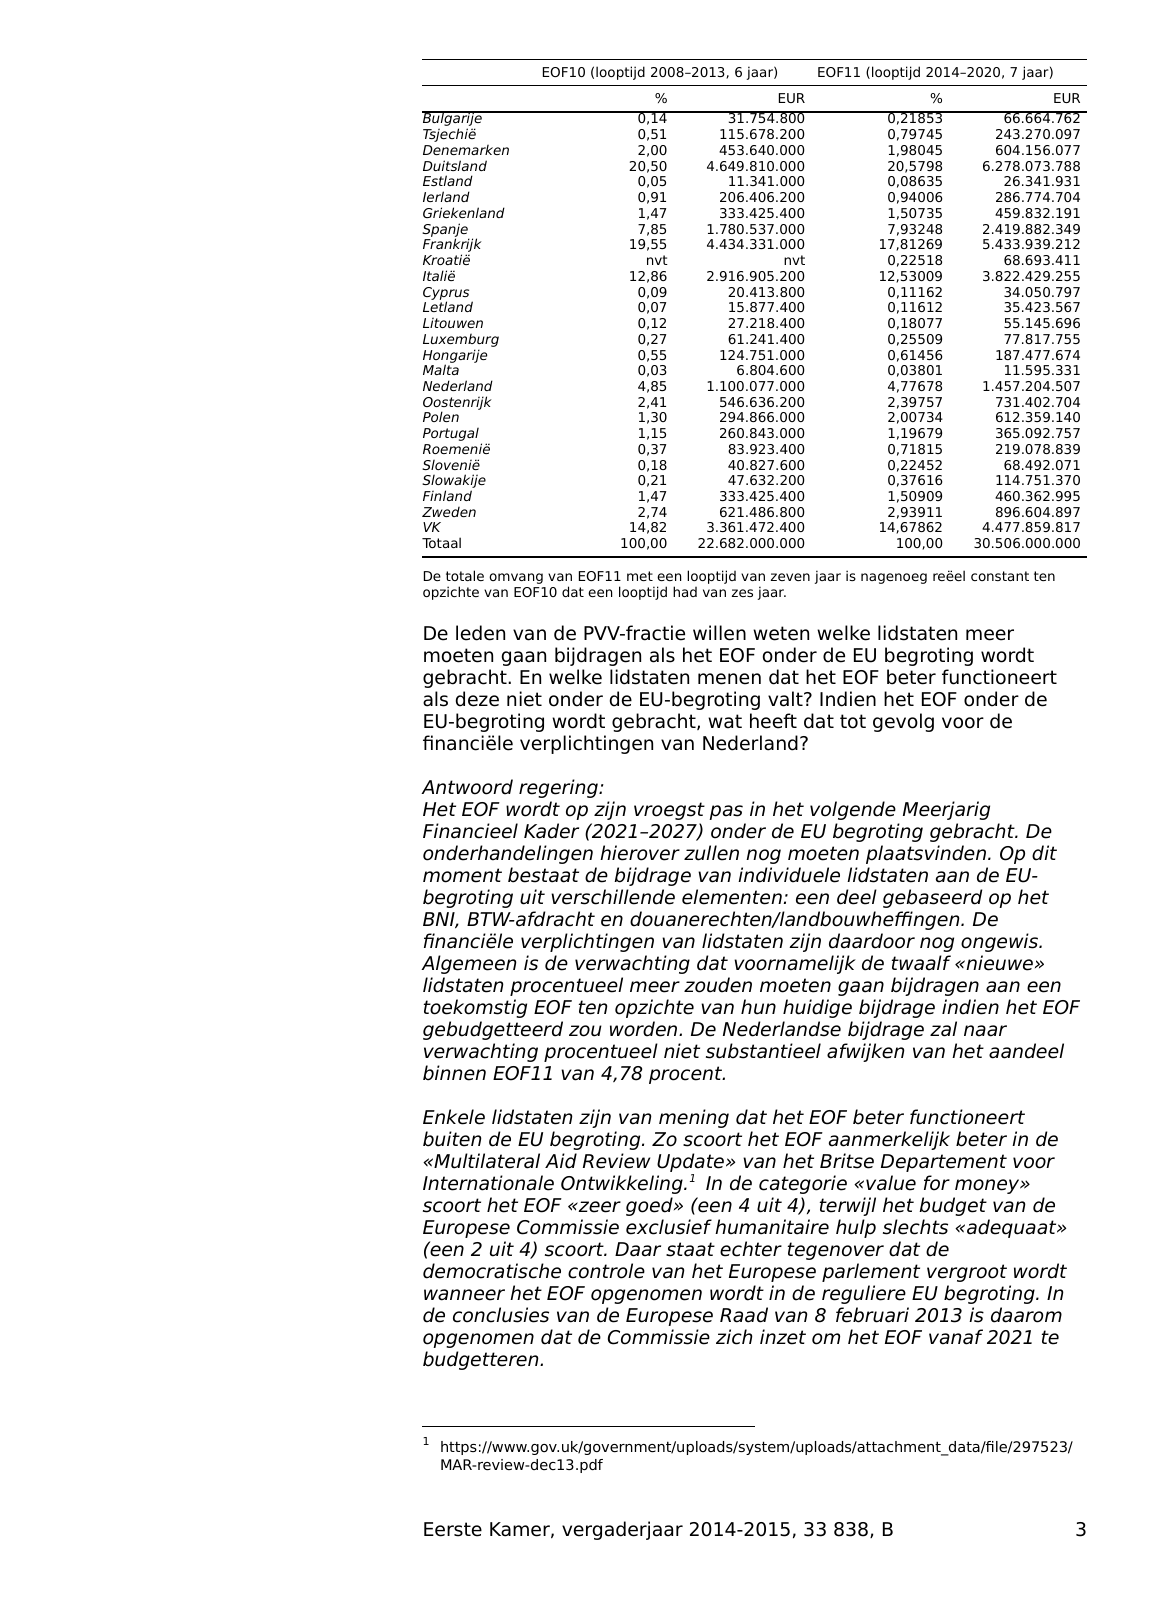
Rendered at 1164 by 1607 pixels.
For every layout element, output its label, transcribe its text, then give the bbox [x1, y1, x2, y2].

table_cell 0,71815 [811, 442, 949, 457]
table_cell 3.822.429.255 [949, 269, 1087, 284]
table_cell 66.664.762 [949, 113, 1087, 127]
table_cell 47.632.200 [673, 473, 811, 489]
table_cell 0,12 [535, 316, 673, 332]
table_cell 6.278.073.788 [949, 159, 1087, 174]
table_cell 1,50909 [811, 489, 949, 504]
table_cell 1.457.204.507 [949, 379, 1087, 394]
table_cell 0,61456 [811, 347, 949, 363]
table_cell Zweden [422, 505, 535, 520]
table_cell Griekenland [422, 206, 535, 221]
table_cell 731.402.704 [949, 395, 1087, 410]
table_cell Spanje [422, 221, 535, 237]
table_cell Malta [422, 363, 535, 379]
table_header EOF10 (looptijd 2008–2013, 6 jaar) [535, 60, 811, 85]
table_cell 17,81269 [811, 237, 949, 253]
table_cell 0,07 [535, 300, 673, 316]
table_cell Duitsland [422, 159, 535, 174]
table_cell Nederland [422, 379, 535, 394]
table_cell 0,37616 [811, 473, 949, 489]
table_cell Kroatië [422, 253, 535, 269]
table_cell Denemarken [422, 143, 535, 158]
table_cell Litouwen [422, 316, 535, 332]
table_cell 115.678.200 [673, 127, 811, 143]
table_cell 14,67862 [811, 520, 949, 536]
table_cell 0,91 [535, 190, 673, 206]
table_cell 4.477.859.817 [949, 520, 1087, 536]
table_cell 0,22452 [811, 458, 949, 473]
table_cell 243.270.097 [949, 127, 1087, 143]
table_cell 0,14 [535, 113, 673, 127]
table_cell 1,47 [535, 206, 673, 221]
table_cell 11.341.000 [673, 174, 811, 190]
table_cell 34.050.797 [949, 284, 1087, 300]
table_cell 1,98045 [811, 143, 949, 158]
table_cell 31.754.800 [673, 113, 811, 127]
table_cell 35.423.567 [949, 300, 1087, 316]
table_cell Bulgarije [422, 113, 535, 127]
table_cell 333.425.400 [673, 206, 811, 221]
table_cell 187.477.674 [949, 347, 1087, 363]
table_cell Finland [422, 489, 535, 504]
table_cell Luxemburg [422, 332, 535, 347]
table_cell 2.916.905.200 [673, 269, 811, 284]
table_cell 2,39757 [811, 395, 949, 410]
table_cell 2,41 [535, 395, 673, 410]
table_cell 0,25509 [811, 332, 949, 347]
table_cell nvt [535, 253, 673, 269]
table_cell 83.923.400 [673, 442, 811, 457]
table_cell 0,11162 [811, 284, 949, 300]
table_cell 2,74 [535, 505, 673, 520]
table_cell 0,18077 [811, 316, 949, 332]
table_cell 219.078.839 [949, 442, 1087, 457]
table_cell 27.218.400 [673, 316, 811, 332]
table_cell 15.877.400 [673, 300, 811, 316]
table_cell 4,77678 [811, 379, 949, 394]
table_cell Italië [422, 269, 535, 284]
table_cell 4.434.331.000 [673, 237, 811, 253]
table_cell 612.359.140 [949, 410, 1087, 426]
table_cell 1.100.077.000 [673, 379, 811, 394]
table_cell 2,00 [535, 143, 673, 158]
table_cell 7,85 [535, 221, 673, 237]
table_cell 61.241.400 [673, 332, 811, 347]
table_cell 621.486.800 [673, 505, 811, 520]
table_cell 0,05 [535, 174, 673, 190]
table_cell 1,50735 [811, 206, 949, 221]
table_cell 0,03801 [811, 363, 949, 379]
table_cell EUR [673, 86, 811, 111]
table_cell 114.751.370 [949, 473, 1087, 489]
table_cell 6.804.600 [673, 363, 811, 379]
table_cell [422, 86, 535, 111]
table_cell 0,94006 [811, 190, 949, 206]
table_cell 546.636.200 [673, 395, 811, 410]
table_cell De totale omvang van EOF11 met een looptijd van zeven jaar is nagenoeg reëel constant ten opzichte van EOF10 dat een looptijd had van zes jaar. [422, 558, 1087, 601]
table_cell Tsjechië [422, 127, 535, 143]
table_cell 124.751.000 [673, 347, 811, 363]
table_cell 0,55 [535, 347, 673, 363]
table_cell 0,09 [535, 284, 673, 300]
table_cell nvt [673, 253, 811, 269]
table_cell 1.780.537.000 [673, 221, 811, 237]
table_cell 77.817.755 [949, 332, 1087, 347]
table_cell 20,5798 [811, 159, 949, 174]
table_cell 2,93911 [811, 505, 949, 520]
table_cell 460.362.995 [949, 489, 1087, 504]
text Enkele lidstaten zijn van mening dat het EOF beter functioneert buiten de EU begroting. Zo scoort het EOF aanmerkelijk beter in de «Multilateral Aid Review Update» van het Britse Departement voor Internationale Ontwikkeling. In de categorie «value for money» scoort het EOF «zeer goed» (een 4 uit 4), terwijl het budget van de Europese Commissie exclusief humanitaire hulp slechts «adequaat» (een 2 uit 4) scoort. Daar staat echter tegenover dat de democratische controle van het Europese parlement vergroot wordt wanneer het EOF opgenomen wordt in de reguliere EU begroting. In de conclusies van de Europese Raad van 8 februari 2013 is daarom opgenomen dat de Commissie zich inzet om het EOF vanaf 2021 te budgetteren. [422, 1107, 1087, 1371]
table_cell VK [422, 520, 535, 536]
table_cell 0,51 [535, 127, 673, 143]
table_cell 12,86 [535, 269, 673, 284]
table_cell Totaal [422, 536, 535, 556]
table_cell 3.361.472.400 [673, 520, 811, 536]
table_cell 7,93248 [811, 221, 949, 237]
table_cell Hongarije [422, 347, 535, 363]
table_cell 4,85 [535, 379, 673, 394]
table_cell Slowakije [422, 473, 535, 489]
table_cell 0,03 [535, 363, 673, 379]
table_cell 333.425.400 [673, 489, 811, 504]
table_cell 0,21 [535, 473, 673, 489]
table_cell Roemenië [422, 442, 535, 457]
table_cell 0,11612 [811, 300, 949, 316]
table_cell 2,00734 [811, 410, 949, 426]
table_cell 40.827.600 [673, 458, 811, 473]
table_cell Estland [422, 174, 535, 190]
table_cell 896.604.897 [949, 505, 1087, 520]
table_cell 20,50 [535, 159, 673, 174]
table_cell 30.506.000.000 [949, 536, 1087, 556]
text Het EOF wordt op zijn vroegst pas in het volgende Meerjarig Financieel Kader (2021–2027) onder de EU begroting gebracht. De onderhandelingen hierover zullen nog moeten plaatsvinden. Op dit moment bestaat de bijdrage van individuele lidstaten aan de EU-begroting uit verschillende elementen: een deel gebaseerd op het BNI, BTW-afdracht en douanerechten/landbouwheffingen. De financiële verplichtingen van lidstaten zijn daardoor nog ongewis. Algemeen is de verwachting dat voornamelijk de twaalf «nieuwe» lidstaten procentueel meer zouden moeten gaan bijdragen aan een toekomstig EOF ten opzichte van hun huidige bijdrage indien het EOF gebudgetteerd zou worden. De Nederlandse bijdrage zal naar verwachting procentueel niet substantieel afwijken van het aandeel binnen EOF11 van 4,78 procent. [422, 799, 1087, 1085]
table_header EOF11 (looptijd 2014–2020, 7 jaar) [811, 60, 1087, 85]
table_cell Portugal [422, 426, 535, 442]
table_cell 100,00 [811, 536, 949, 556]
table_cell 0,37 [535, 442, 673, 457]
table_cell 14,82 [535, 520, 673, 536]
table_cell 1,19679 [811, 426, 949, 442]
table_cell 0,18 [535, 458, 673, 473]
table_cell 0,21853 [811, 113, 949, 127]
table_cell 22.682.000.000 [673, 536, 811, 556]
table_cell 1,15 [535, 426, 673, 442]
table_cell Ierland [422, 190, 535, 206]
table_cell 1,47 [535, 489, 673, 504]
text https://www.gov.uk/government/uploads/system/uploads/attachment_data/file/297523/MAR-review-dec13.pdf [422, 1435, 1087, 1474]
table_cell Cyprus [422, 284, 535, 300]
table_cell 20.413.800 [673, 284, 811, 300]
table_cell 604.156.077 [949, 143, 1087, 158]
table_cell 2.419.882.349 [949, 221, 1087, 237]
table_cell 365.092.757 [949, 426, 1087, 442]
table_cell 453.640.000 [673, 143, 811, 158]
table_cell 294.866.000 [673, 410, 811, 426]
table_cell 55.145.696 [949, 316, 1087, 332]
table_cell % [811, 86, 949, 111]
table_cell 459.832.191 [949, 206, 1087, 221]
table_cell 12,53009 [811, 269, 949, 284]
table_cell Polen [422, 410, 535, 426]
table_cell 0,79745 [811, 127, 949, 143]
table_cell 26.341.931 [949, 174, 1087, 190]
table_cell Slovenië [422, 458, 535, 473]
table_cell Oostenrijk [422, 395, 535, 410]
table_cell 286.774.704 [949, 190, 1087, 206]
table_cell 0,27 [535, 332, 673, 347]
table_cell 68.492.071 [949, 458, 1087, 473]
table_cell % [535, 86, 673, 111]
table_cell Letland [422, 300, 535, 316]
table_header [422, 60, 535, 85]
table_cell Frankrijk [422, 237, 535, 253]
table_cell 0,08635 [811, 174, 949, 190]
table_cell 4.649.810.000 [673, 159, 811, 174]
text Antwoord regering: [422, 777, 1087, 799]
table_cell 1,30 [535, 410, 673, 426]
table_cell 5.433.939.212 [949, 237, 1087, 253]
table_cell 0,22518 [811, 253, 949, 269]
table_cell 260.843.000 [673, 426, 811, 442]
table_cell 100,00 [535, 536, 673, 556]
table_cell EUR [949, 86, 1087, 111]
table_cell 206.406.200 [673, 190, 811, 206]
text De leden van de PVV-fractie willen weten welke lidstaten meer moeten gaan bijdragen als het EOF onder de EU begroting wordt gebracht. En welke lidstaten menen dat het EOF beter functioneert als deze niet onder de EU-begroting valt? Indien het EOF onder de EU-begroting wordt gebracht, wat heeft dat tot gevolg voor de financiële verplichtingen van Nederland? [422, 623, 1087, 755]
table_cell 19,55 [535, 237, 673, 253]
table_cell 11.595.331 [949, 363, 1087, 379]
table_cell 68.693.411 [949, 253, 1087, 269]
